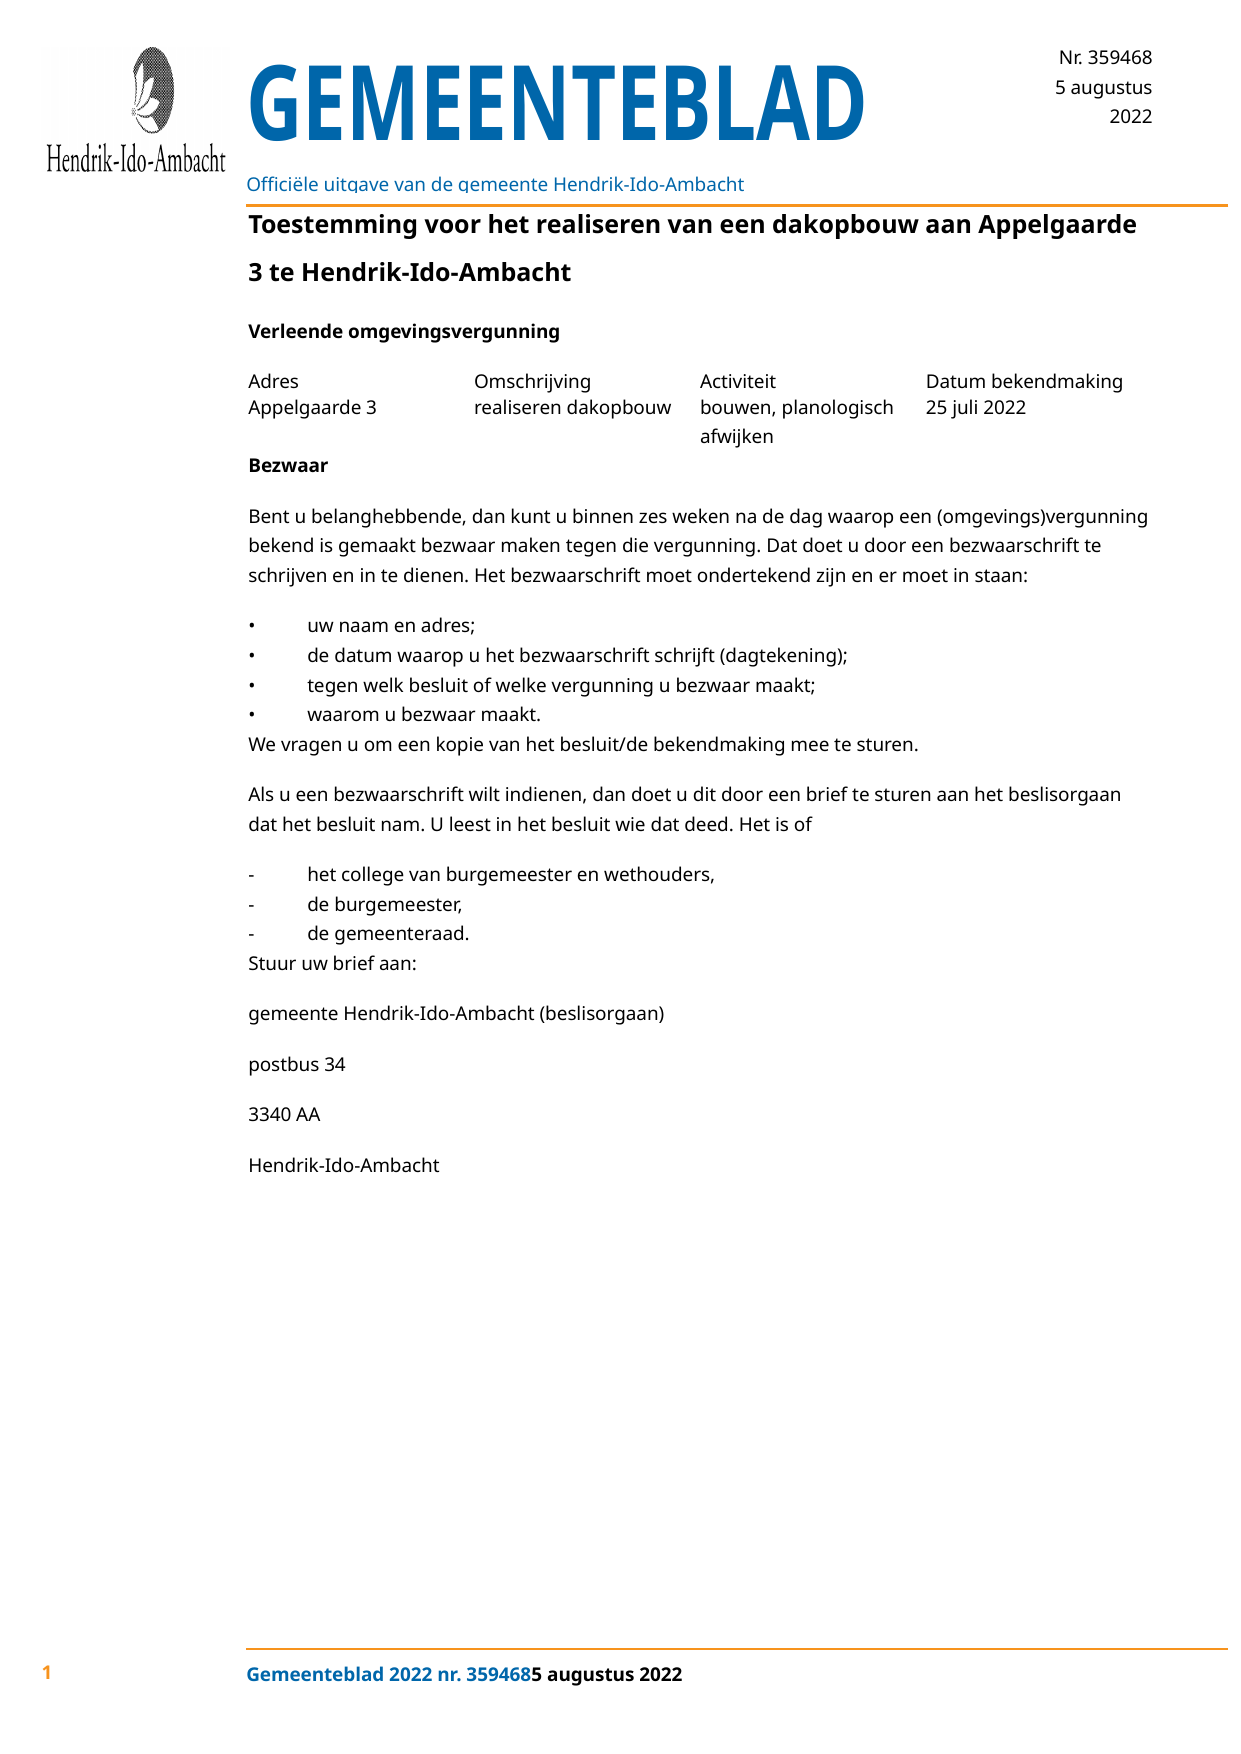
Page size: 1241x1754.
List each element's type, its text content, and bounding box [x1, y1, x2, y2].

list het college van burgemeester en wethouders, [248, 861, 1152, 887]
list de burgemeester, [248, 891, 1152, 917]
text Bent u belanghebbende, dan kunt u binnen zes weken na de dag waarop een (omgevings)vergunning bekend is gemaakt bezwaar maken tegen die vergunning. Dat doet u door een bezwaarschrift te schrijven en in te dienen. Het bezwaarschrift moet ondertekend zijn en er moet in staan: [248, 503, 1152, 588]
table_header Omschrijving [474, 369, 700, 394]
text Stuur uw brief aan: [248, 950, 1152, 976]
list tegen welk besluit of welke vergunning u bezwaar maakt; [248, 672, 1152, 698]
table_cell 25 juli 2022 [926, 394, 1152, 449]
text postbus 34 [248, 1051, 1152, 1077]
text We vragen u om een kopie van het besluit/de bekendmaking mee te sturen. [248, 731, 1152, 757]
table_header Activiteit [700, 369, 926, 394]
list waarom u bezwaar maakt. [248, 701, 1152, 727]
list de gemeenteraad. [248, 921, 1152, 946]
text Hendrik-Ido-Ambacht [248, 1152, 1152, 1178]
table_header Adres [248, 369, 474, 394]
text Bezwaar [248, 453, 1152, 478]
text Toestemming voor het realiseren van een dakopbouw aan Appelgaarde 3 te Hendrik-Ido-Ambacht [248, 207, 1152, 288]
text Als u een bezwaarschrift wilt indienen, dan doet u dit door een brief te sturen aan het beslisorgaan dat het besluit nam. U leest in het besluit wie dat deed. Het is of [248, 781, 1152, 837]
picture [41, 47, 231, 172]
table_cell Appelgaarde 3 [248, 394, 474, 449]
text Verleende omgevingsvergunning [248, 318, 1152, 344]
list de datum waarop u het bezwaarschrift schrijft (dagtekening); [248, 642, 1152, 668]
text gemeente Hendrik-Ido-Ambacht (beslisorgaan) [248, 1001, 1152, 1026]
list uw naam en adres; [248, 613, 1152, 638]
table_cell realiseren dakopbouw [474, 394, 700, 449]
table_cell bouwen, planologisch afwijken [700, 394, 926, 449]
text 3340 AA [248, 1101, 1152, 1127]
table_header Datum bekendmaking [926, 369, 1152, 394]
